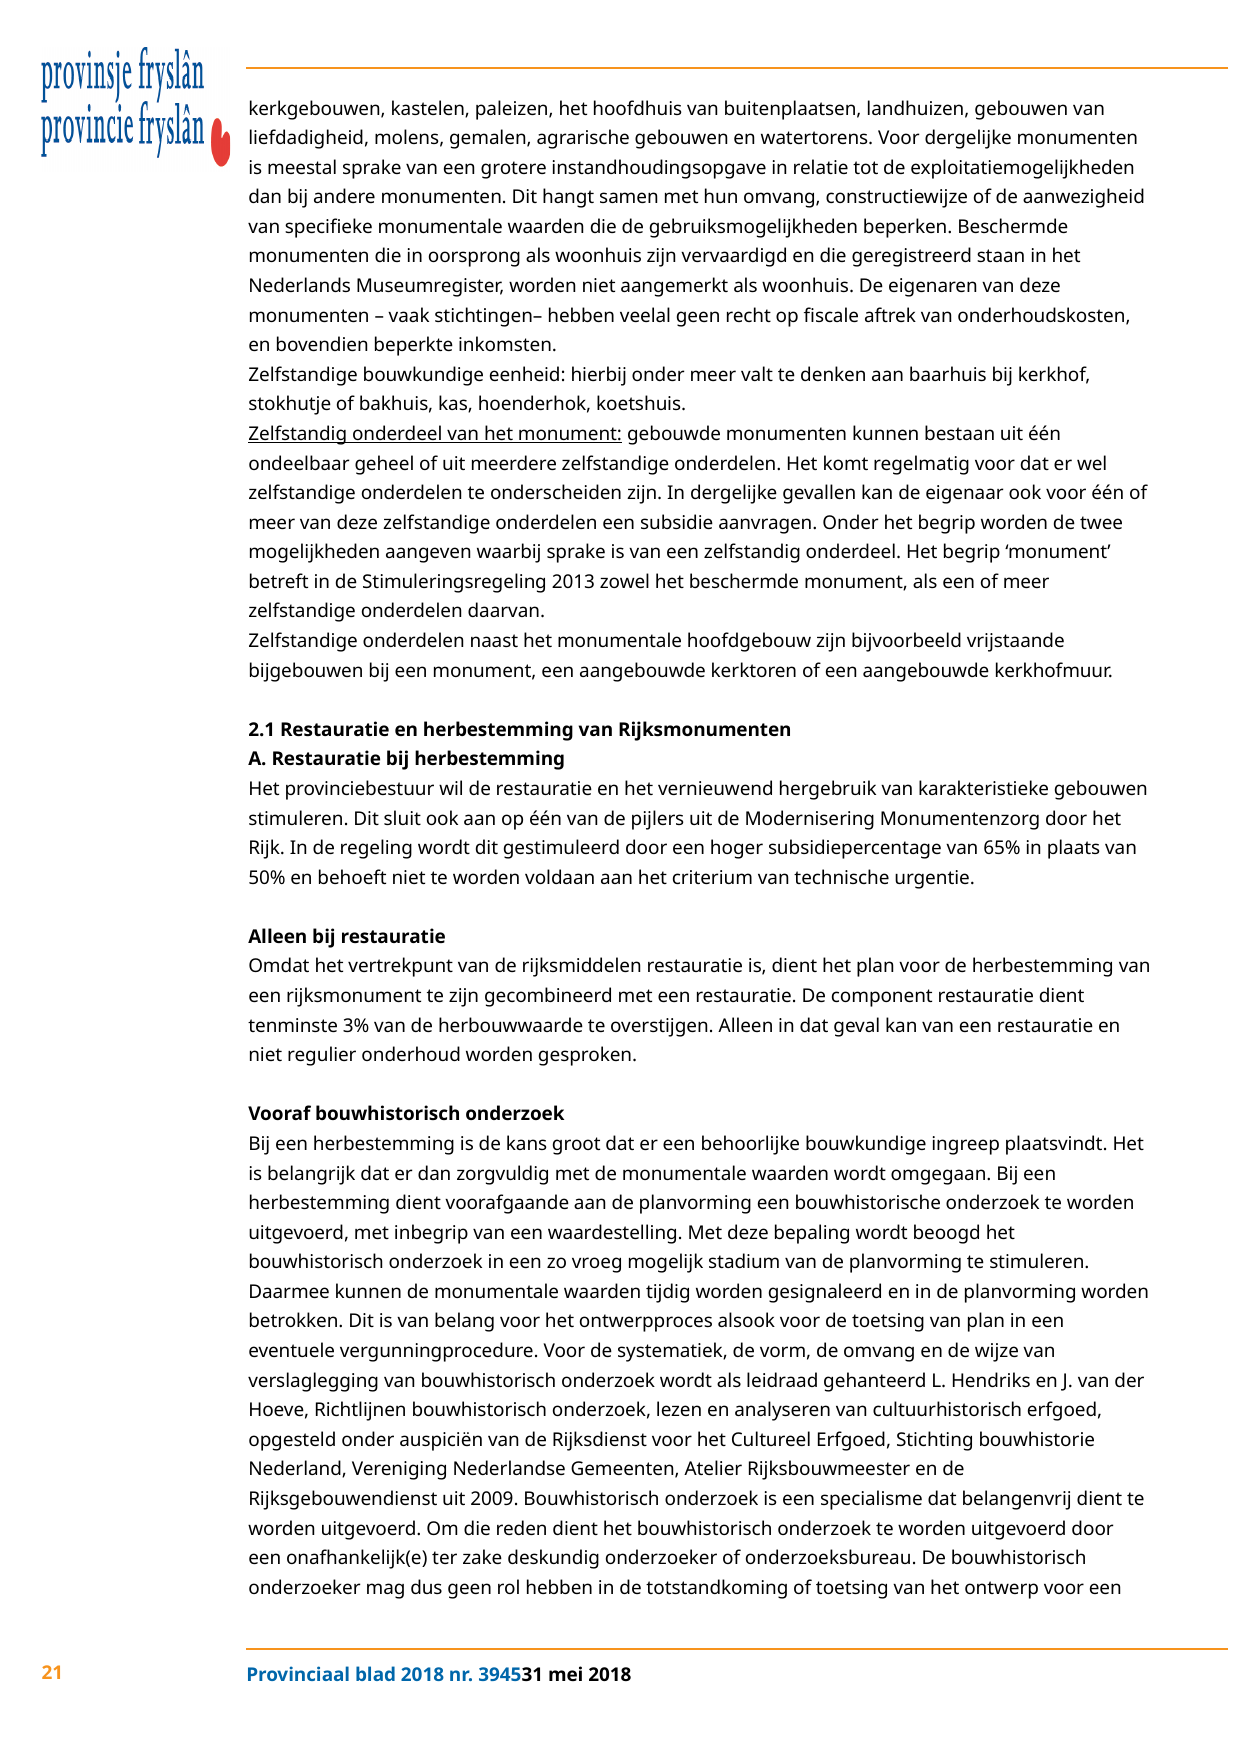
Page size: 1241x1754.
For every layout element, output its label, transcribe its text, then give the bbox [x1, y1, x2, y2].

text Bij een herbestemming is de kans groot dat er een behoorlijke bouwkundige ingreep plaatsvindt. Het is belangrijk dat er dan zorgvuldig met de monumentale waarden wordt omgegaan. Bij een herbestemming dient voorafgaande aan de planvorming een bouwhistorische onderzoek te worden uitgevoerd, met inbegrip van een waardestelling. Met deze bepaling wordt beoogd het bouwhistorisch onderzoek in een zo vroeg mogelijk stadium van de planvorming te stimuleren. Daarmee kunnen de monumentale waarden tijdig worden gesignaleerd en in de planvorming worden betrokken. Dit is van belang voor het ontwerpproces alsook voor de toetsing van plan in een eventuele vergunningprocedure. Voor de systematiek, de vorm, de omvang en de wijze van verslaglegging van bouwhistorisch onderzoek wordt als leidraad gehanteerd L. Hendriks en J. van der Hoeve, Richtlijnen bouwhistorisch onderzoek, lezen en analyseren van cultuurhistorisch erfgoed, opgesteld onder auspiciën van de Rijksdienst voor het Cultureel Erfgoed, Stichting bouwhistorie Nederland, Vereniging Nederlandse Gemeenten, Atelier Rijksbouwmeester en de Rijksgebouwendienst uit 2009. Bouwhistorisch onderzoek is een specialisme dat belangenvrij dient te worden uitgevoerd. Om die reden dient het bouwhistorisch onderzoek te worden uitgevoerd door een onafhankelijk(e) ter zake deskundig onderzoeker of onderzoeksbureau. De bouwhistorisch onderzoeker mag dus geen rol hebben in de totstandkoming of toetsing van het ontwerp voor een [248, 1130, 1152, 1600]
text Vooraf bouwhistorisch onderzoek [248, 1101, 1152, 1126]
text Zelfstandig onderdeel van het monument: gebouwde monumenten kunnen bestaan uit één ondeelbaar geheel of uit meerdere zelfstandige onderdelen. Het komt regelmatig voor dat er wel zelfstandige onderdelen te onderscheiden zijn. In dergelijke gevallen kan de eigenaar ook voor één of meer van deze zelfstandige onderdelen een subsidie aanvragen. Onder het begrip worden de twee mogelijkheden aangeven waarbij sprake is van een zelfstandig onderdeel. Het begrip ‘monument’ betreft in de Stimuleringsregeling 2013 zowel het beschermde monument, als een of meer zelfstandige onderdelen daarvan. [248, 420, 1152, 623]
text 2.1 Restauratie en herbestemming van Rijksmonumenten [248, 716, 1152, 742]
text Omdat het vertrekpunt van de rijksmiddelen restauratie is, dient het plan voor de herbestemming van een rijksmonument te zijn gecombineerd met een restauratie. De component restauratie dient tenminste 3% van de herbouwwaarde te overstijgen. Alleen in dat geval kan van een restauratie en niet regulier onderhoud worden gesproken. [248, 953, 1152, 1067]
text Alleen bij restauratie [248, 923, 1152, 949]
text Het provinciebestuur wil de restauratie en het vernieuwend hergebruik van karakteristieke gebouwen stimuleren. Dit sluit ook aan op één van de pijlers uit de Modernisering Monumentenzorg door het Rijk. In de regeling wordt dit gestimuleerd door een hoger subsidiepercentage van 65% in plaats van 50% en behoeft niet te worden voldaan aan het criterium van technische urgentie. [248, 775, 1152, 890]
picture [41, 47, 231, 172]
text Zelfstandige bouwkundige eenheid: hierbij onder meer valt te denken aan baarhuis bij kerkhof, stokhutje of bakhuis, kas, hoenderhok, koetshuis. [248, 361, 1152, 416]
text kerkgebouwen, kastelen, paleizen, het hoofdhuis van buitenplaatsen, landhuizen, gebouwen van liefdadigheid, molens, gemalen, agrarische gebouwen en watertorens. Voor dergelijke monumenten is meestal sprake van een grotere instandhoudingsopgave in relatie tot de exploitatiemogelijkheden dan bij andere monumenten. Dit hangt samen met hun omvang, constructiewijze of de aanwezigheid van specifieke monumentale waarden die de gebruiksmogelijkheden beperken. Beschermde monumenten die in oorsprong als woonhuis zijn vervaardigd en die geregistreerd staan in het Nederlands Museumregister, worden niet aangemerkt als woonhuis. De eigenaren van deze monumenten – vaak stichtingen– hebben veelal geen recht op fiscale aftrek van onderhoudskosten, en bovendien beperkte inkomsten. [248, 95, 1152, 357]
text Zelfstandige onderdelen naast het monumentale hoofdgebouw zijn bijvoorbeeld vrijstaande bijgebouwen bij een monument, een aangebouwde kerktoren of een aangebouwde kerkhofmuur. [248, 627, 1152, 683]
text A. Restauratie bij herbestemming [248, 746, 1152, 771]
